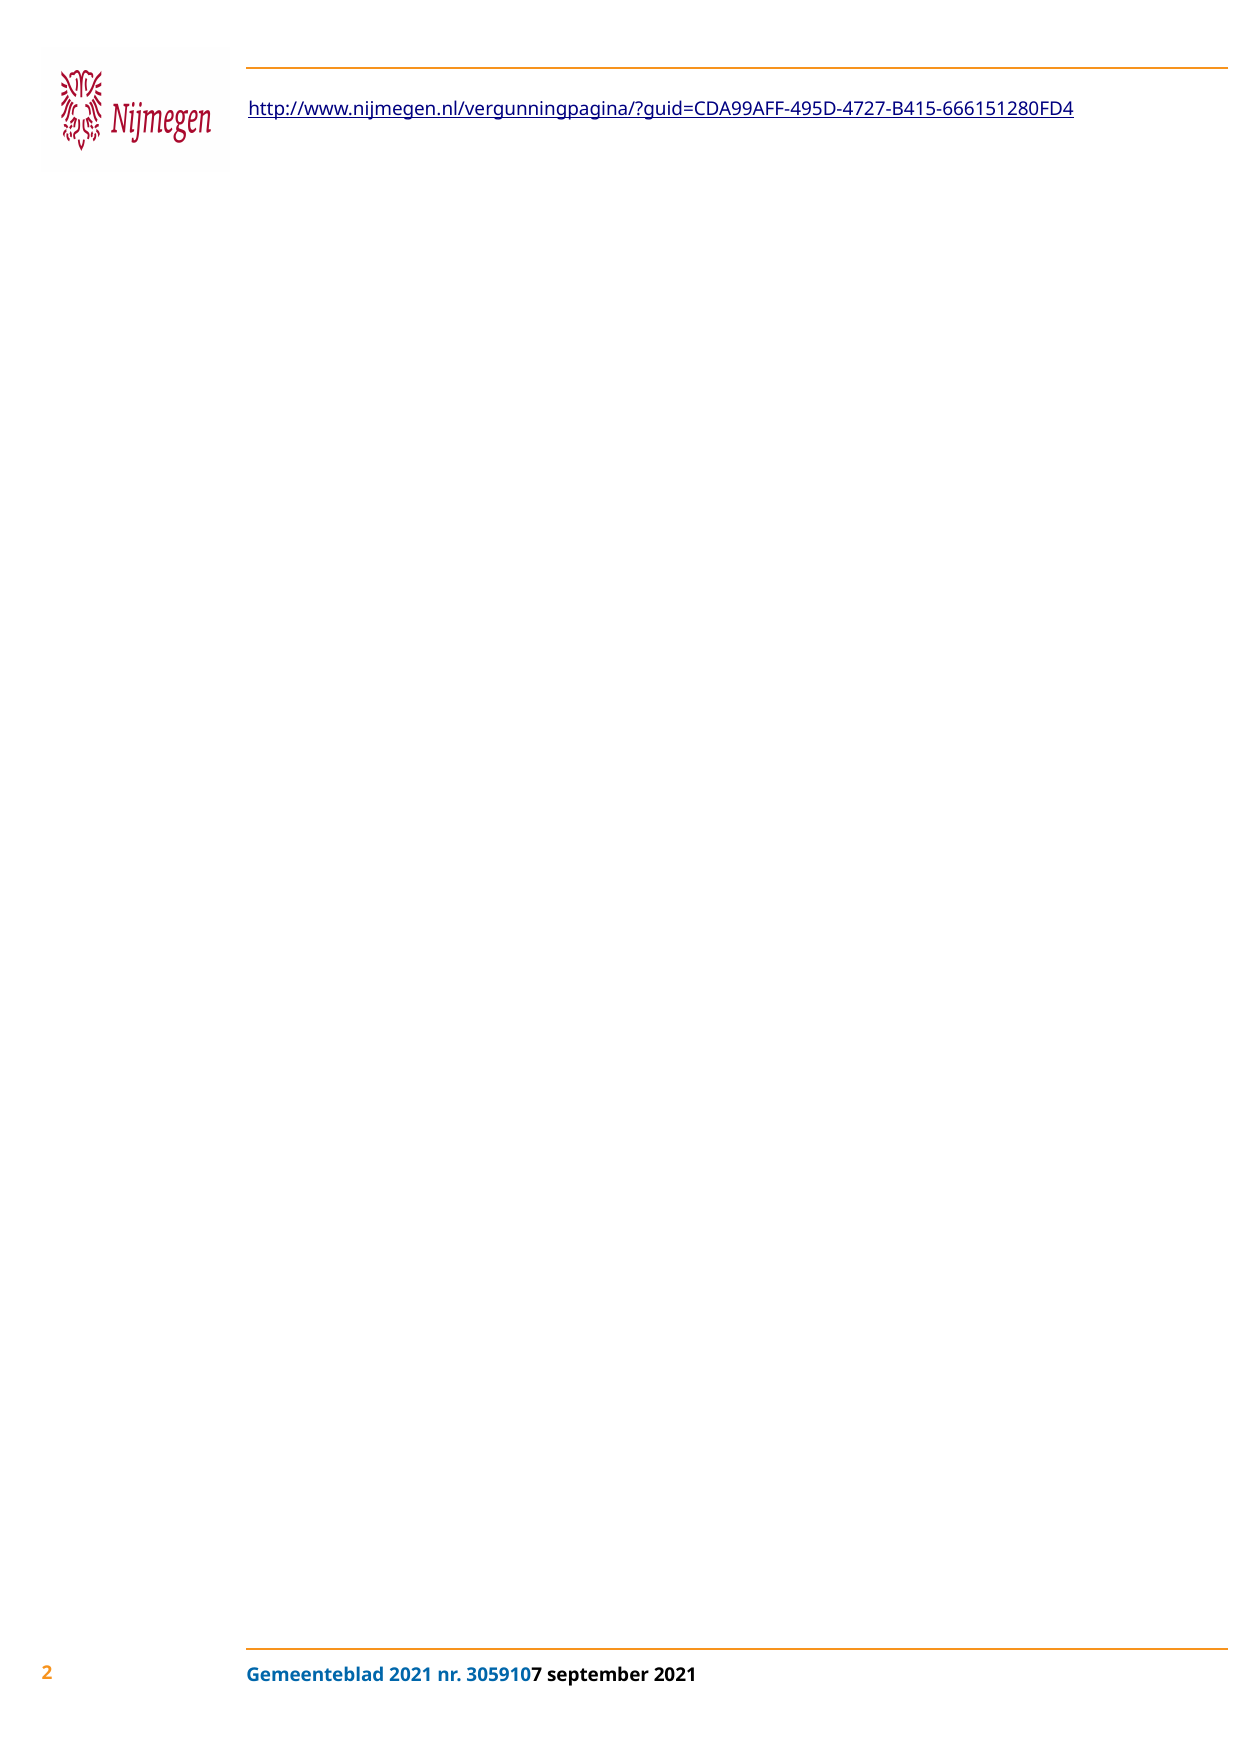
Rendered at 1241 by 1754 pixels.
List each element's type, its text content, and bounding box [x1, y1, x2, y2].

text http://www.nijmegen.nl/vergunningpagina/?guid=CDA99AFF-495D-4727-B415-666151280FD4 [248, 95, 1152, 121]
picture [41, 47, 231, 172]
